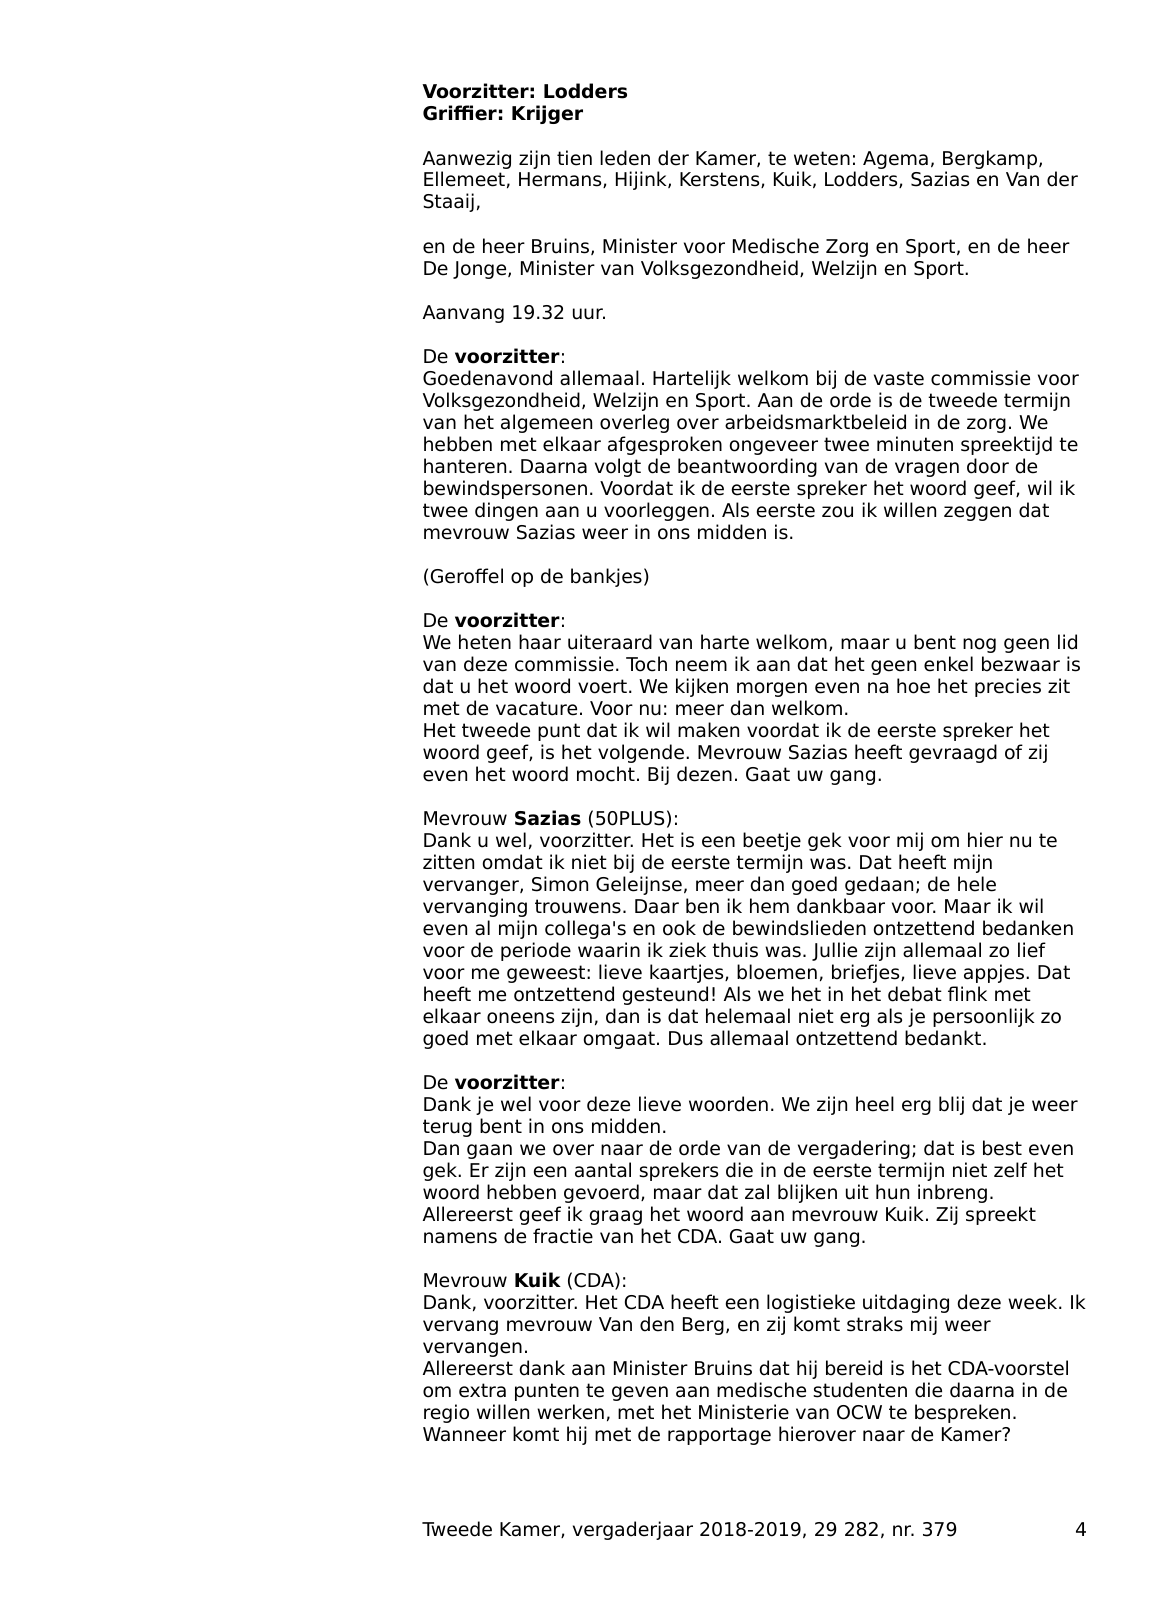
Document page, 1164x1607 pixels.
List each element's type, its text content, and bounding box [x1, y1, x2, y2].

text De voorzitter: [422, 346, 1087, 368]
text en de heer Bruins, Minister voor Medische Zorg en Sport, en de heer De Jonge, Minister van Volksgezondheid, Welzijn en Sport. [422, 236, 1087, 279]
text Het tweede punt dat ik wil maken voordat ik de eerste spreker het woord geef, is het volgende. Mevrouw Sazias heeft gevraagd of zij even het woord mocht. Bij dezen. Gaat uw gang. [422, 720, 1087, 786]
text Goedenavond allemaal. Hartelijk welkom bij de vaste commissie voor Volksgezondheid, Welzijn en Sport. Aan de orde is de tweede termijn van het algemeen overleg over arbeidsmarktbeleid in de zorg. We hebben met elkaar afgesproken ongeveer twee minuten spreektijd te hanteren. Daarna volgt de beantwoording van de vragen door de bewindspersonen. Voordat ik de eerste spreker het woord geef, wil ik twee dingen aan u voorleggen. Als eerste zou ik willen zeggen dat mevrouw Sazias weer in ons midden is. [422, 368, 1087, 544]
text Allereerst dank aan Minister Bruins dat hij bereid is het CDA-voorstel om extra punten te geven aan medische studenten die daarna in de regio willen werken, met het Ministerie van OCW te bespreken. Wanneer komt hij met de rapportage hierover naar de Kamer? [422, 1358, 1087, 1446]
text Mevrouw Kuik (CDA): [422, 1270, 1087, 1292]
text Aanvang 19.32 uur. [422, 302, 1087, 324]
text Aanwezig zijn tien leden der Kamer, te weten: Agema, Bergkamp, Ellemeet, Hermans, Hijink, Kerstens, Kuik, Lodders, Sazias en Van der Staaij, [422, 147, 1087, 213]
text (Geroffel op de bankjes) [422, 566, 1087, 588]
text Dank je wel voor deze lieve woorden. We zijn heel erg blij dat je weer terug bent in ons midden. [422, 1094, 1087, 1138]
text Griffier: Krijger [422, 103, 1087, 125]
text Dank u wel, voorzitter. Het is een beetje gek voor mij om hier nu te zitten omdat ik niet bij de eerste termijn was. Dat heeft mijn vervanger, Simon Geleijnse, meer dan goed gedaan; de hele vervanging trouwens. Daar ben ik hem dankbaar voor. Maar ik wil even al mijn collega's en ook de bewindslieden ontzettend bedanken voor de periode waarin ik ziek thuis was. Jullie zijn allemaal zo lief voor me geweest: lieve kaartjes, bloemen, briefjes, lieve appjes. Dat heeft me ontzettend gesteund! Als we het in het debat flink met elkaar oneens zijn, dan is dat helemaal niet erg als je persoonlijk zo goed met elkaar omgaat. Dus allemaal ontzettend bedankt. [422, 830, 1087, 1050]
text Dan gaan we over naar de orde van de vergadering; dat is best even gek. Er zijn een aantal sprekers die in de eerste termijn niet zelf het woord hebben gevoerd, maar dat zal blijken uit hun inbreng. Allereerst geef ik graag het woord aan mevrouw Kuik. Zij spreekt namens de fractie van het CDA. Gaat uw gang. [422, 1138, 1087, 1248]
text De voorzitter: [422, 1072, 1087, 1094]
text We heten haar uiteraard van harte welkom, maar u bent nog geen lid van deze commissie. Toch neem ik aan dat het geen enkel bezwaar is dat u het woord voert. We kijken morgen even na hoe het precies zit met de vacature. Voor nu: meer dan welkom. [422, 632, 1087, 720]
text Mevrouw Sazias (50PLUS): [422, 808, 1087, 830]
text Dank, voorzitter. Het CDA heeft een logistieke uitdaging deze week. Ik vervang mevrouw Van den Berg, en zij komt straks mij weer vervangen. [422, 1292, 1087, 1358]
text De voorzitter: [422, 610, 1087, 632]
text Voorzitter: Lodders [422, 81, 1087, 103]
